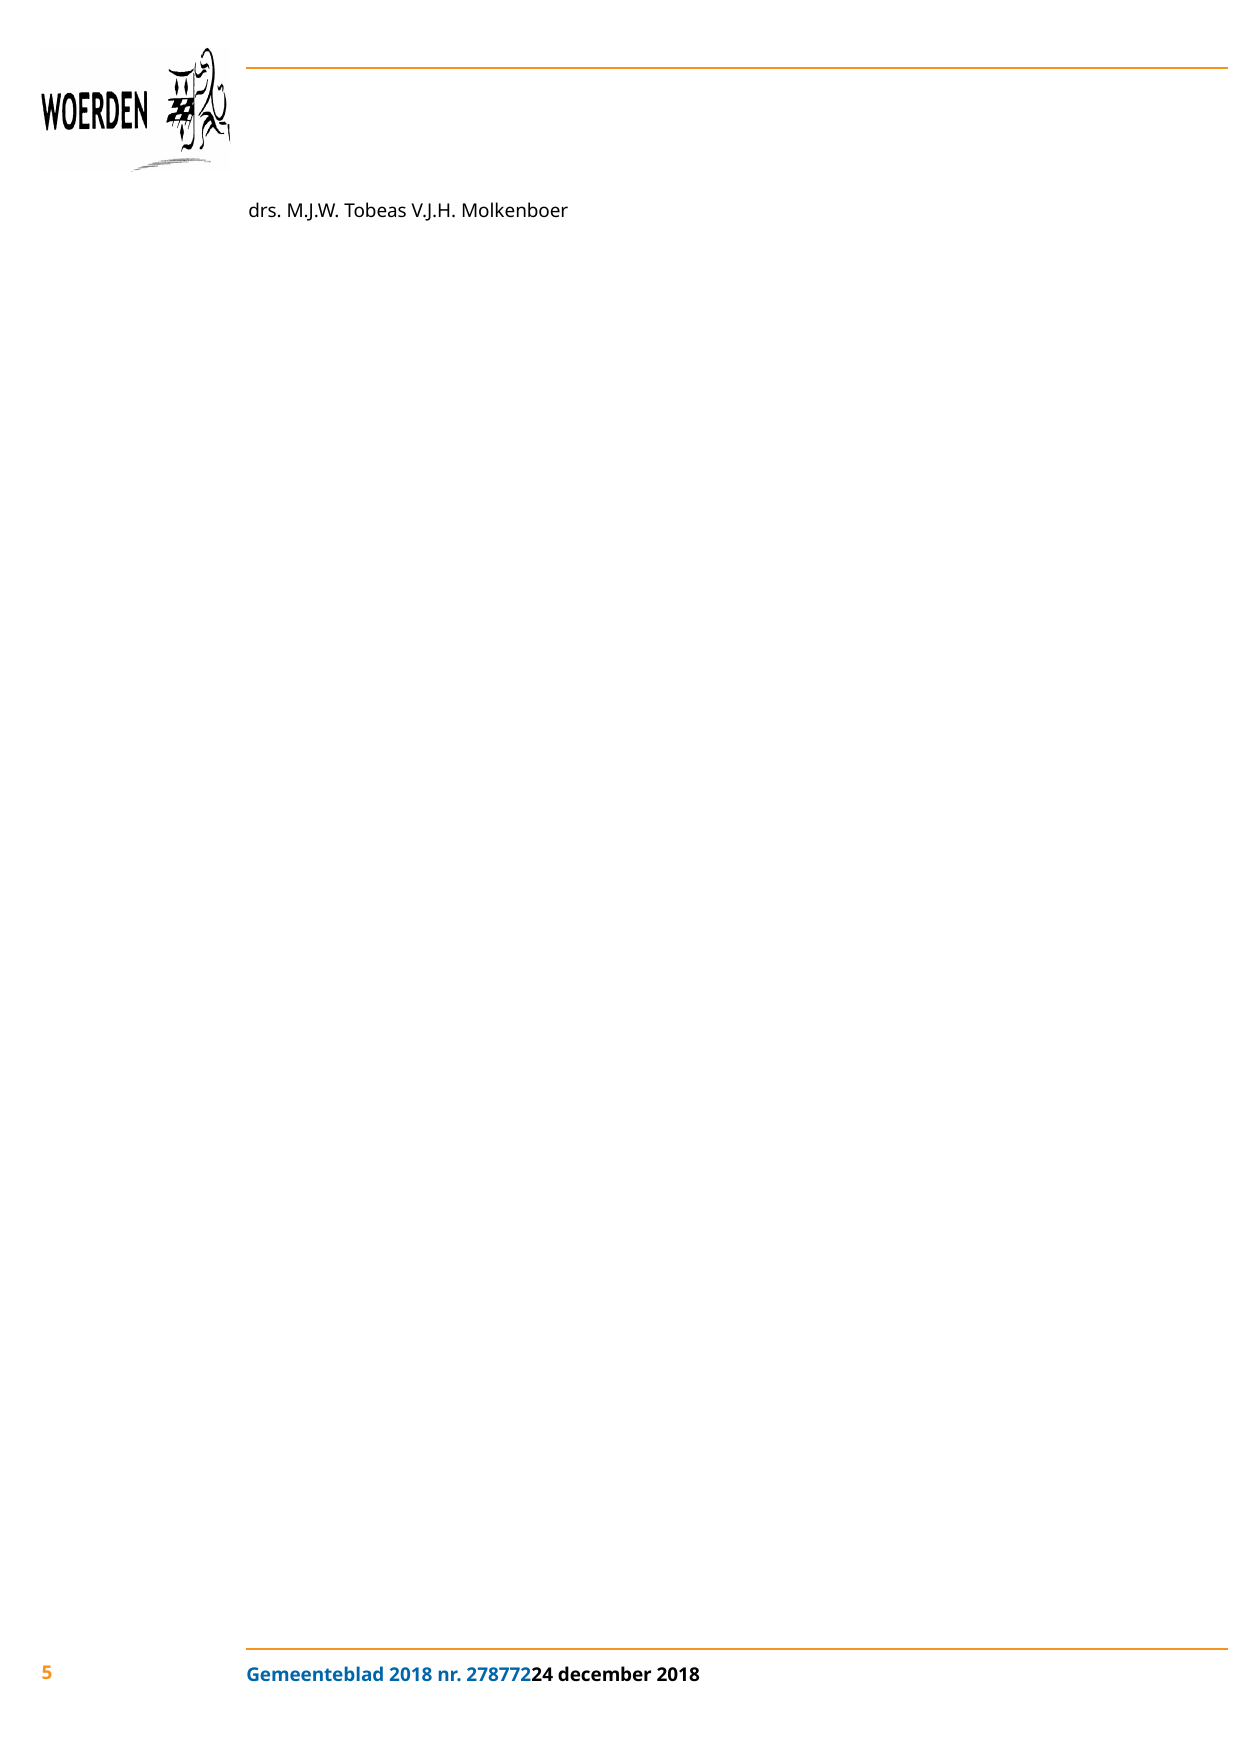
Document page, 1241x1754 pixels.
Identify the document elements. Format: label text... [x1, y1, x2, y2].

text drs. M.J.W. Tobeas V.J.H. Molkenboer [248, 198, 1152, 223]
picture [41, 47, 231, 172]
